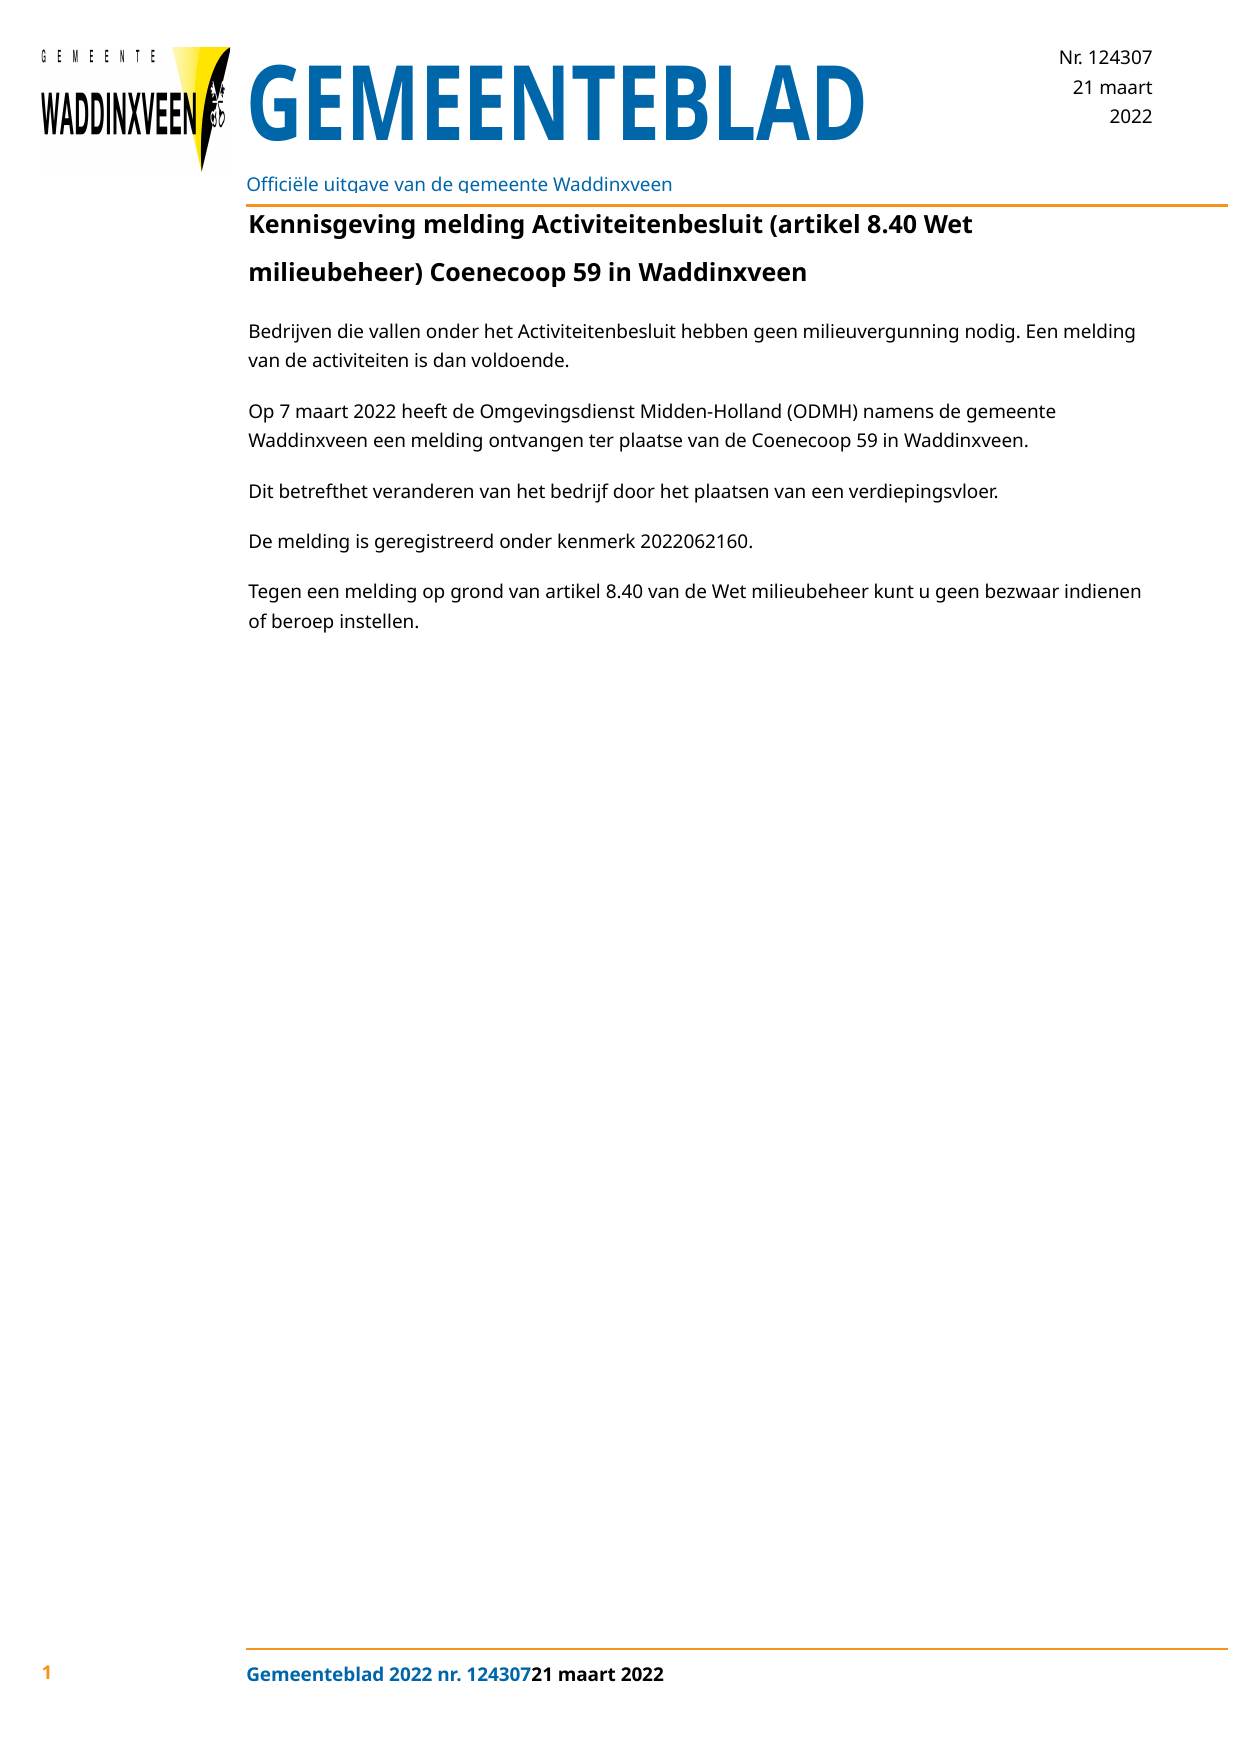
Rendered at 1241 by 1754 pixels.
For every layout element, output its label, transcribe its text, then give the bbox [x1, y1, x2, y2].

text Bedrijven die vallen onder het Activiteitenbesluit hebben geen milieuvergunning nodig. Een melding van de activiteiten is dan voldoende. [248, 318, 1152, 373]
text De melding is geregistreerd onder kenmerk 2022062160. [248, 528, 1152, 554]
text Dit betrefthet veranderen van het bedrijf door het plaatsen van een verdiepingsvloer. [248, 478, 1152, 504]
text Op 7 maart 2022 heeft de Omgevingsdienst Midden-Holland (ODMH) namens de gemeente Waddinxveen een melding ontvangen ter plaatse van de Coenecoop 59 in Waddinxveen. [248, 398, 1152, 453]
text Kennisgeving melding Activiteitenbesluit (artikel 8.40 Wet milieubeheer) Coenecoop 59 in Waddinxveen [248, 207, 1152, 288]
picture [41, 47, 231, 172]
text Tegen een melding op grond van artikel 8.40 van de Wet milieubeheer kunt u geen bezwaar indienen of beroep instellen. [248, 579, 1152, 634]
